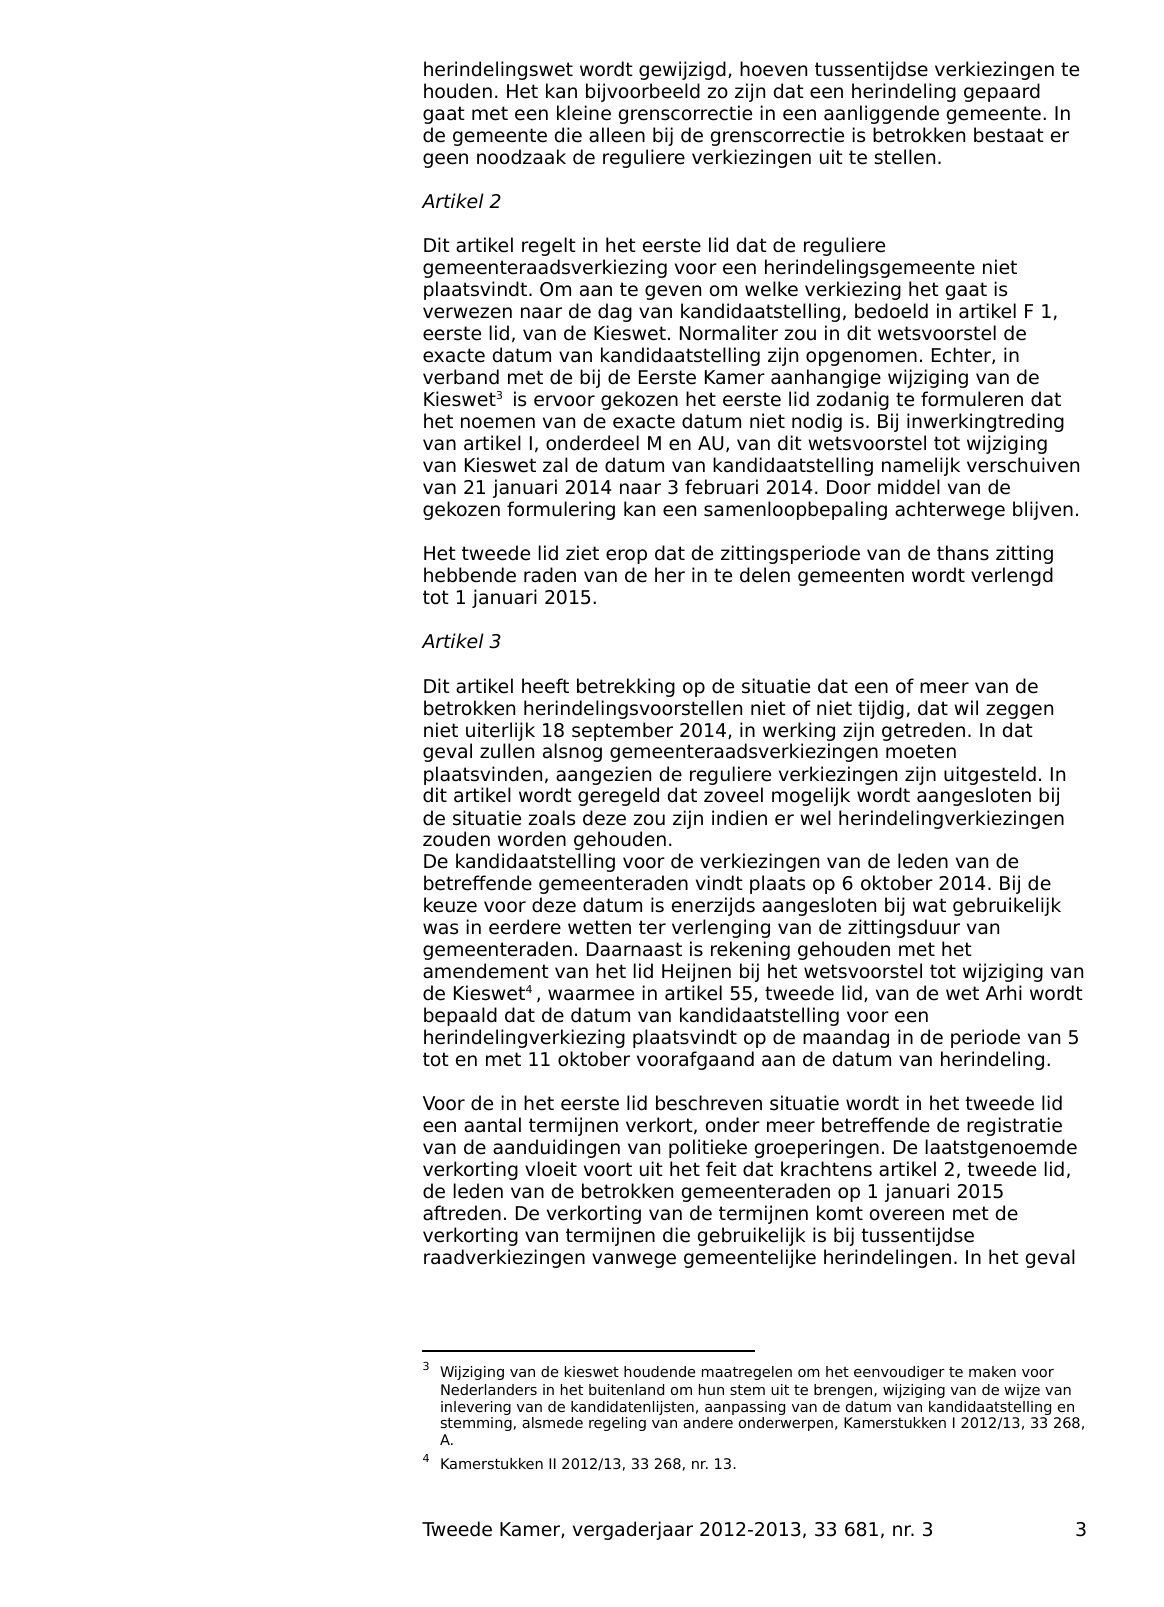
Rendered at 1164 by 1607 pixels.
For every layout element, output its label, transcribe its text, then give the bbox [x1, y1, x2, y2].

text Dit artikel regelt in het eerste lid dat de reguliere gemeenteraadsverkiezing voor een herindelingsgemeente niet plaatsvindt. Om aan te geven om welke verkiezing het gaat is verwezen naar de dag van kandidaatstelling, bedoeld in artikel F 1, eerste lid, van de Kieswet. Normaliter zou in dit wetsvoorstel de exacte datum van kandidaatstelling zijn opgenomen. Echter, in verband met de bij de Eerste Kamer aanhangige wijziging van de Kieswet is ervoor gekozen het eerste lid zodanig te formuleren dat het noemen van de exacte datum niet nodig is. Bij inwerkingtreding van artikel I, onderdeel M en AU, van dit wetsvoorstel tot wijziging van Kieswet zal de datum van kandidaatstelling namelijk verschuiven van 21 januari 2014 naar 3 februari 2014. Door middel van de gekozen formulering kan een samenloopbepaling achterwege blijven. [422, 235, 1087, 521]
text herindelingswet wordt gewijzigd, hoeven tussentijdse verkiezingen te houden. Het kan bijvoorbeeld zo zijn dat een herindeling gepaard gaat met een kleine grenscorrectie in een aanliggende gemeente. In de gemeente die alleen bij de grenscorrectie is betrokken bestaat er geen noodzaak de reguliere verkiezingen uit te stellen. [422, 59, 1087, 169]
text Wijziging van de kieswet houdende maatregelen om het eenvoudiger te maken voor Nederlanders in het buitenland om hun stem uit te brengen, wijziging van de wijze van inlevering van de kandidatenlijsten, aanpassing van de datum van kandidaatstelling en stemming, alsmede regeling van andere onderwerpen, Kamerstukken I 2012/13, 33 268, A. [422, 1360, 1087, 1449]
subtitle Artikel 3 [422, 631, 1087, 653]
text Kamerstukken II 2012/13, 33 268, nr. 13. [422, 1452, 1087, 1474]
text Dit artikel heeft betrekking op de situatie dat een of meer van de betrokken herindelingsvoorstellen niet of niet tijdig, dat wil zeggen niet uiterlijk 18 september 2014, in werking zijn getreden. In dat geval zullen alsnog gemeenteraadsverkiezingen moeten plaatsvinden, aangezien de reguliere verkiezingen zijn uitgesteld. In dit artikel wordt geregeld dat zoveel mogelijk wordt aangesloten bij de situatie zoals deze zou zijn indien er wel herindelingverkiezingen zouden worden gehouden. [422, 676, 1087, 851]
text Voor de in het eerste lid beschreven situatie wordt in het tweede lid een aantal termijnen verkort, onder meer betreffende de registratie van de aanduidingen van politieke groeperingen. De laatstgenoemde verkorting vloeit voort uit het feit dat krachtens artikel 2, tweede lid, de leden van de betrokken gemeenteraden op 1 januari 2015 aftreden. De verkorting van de termijnen komt overeen met de verkorting van termijnen die gebruikelijk is bij tussentijdse raadverkiezingen vanwege gemeentelijke herindelingen. In het geval [422, 1093, 1087, 1269]
text De kandidaatstelling voor de verkiezingen van de leden van de betreffende gemeenteraden vindt plaats op 6 oktober 2014. Bij de keuze voor deze datum is enerzijds aangesloten bij wat gebruikelijk was in eerdere wetten ter verlenging van de zittingsduur van gemeenteraden. Daarnaast is rekening gehouden met het amendement van het lid Heijnen bij het wetsvoorstel tot wijziging van de Kieswet, waarmee in artikel 55, tweede lid, van de wet Arhi wordt bepaald dat de datum van kandidaatstelling voor een herindelingverkiezing plaatsvindt op de maandag in de periode van 5 tot en met 11 oktober voorafgaand aan de datum van herindeling. [422, 851, 1087, 1071]
text Het tweede lid ziet erop dat de zittingsperiode van de thans zitting hebbende raden van de her in te delen gemeenten wordt verlengd tot 1 januari 2015. [422, 543, 1087, 609]
subtitle Artikel 2 [422, 191, 1087, 213]
